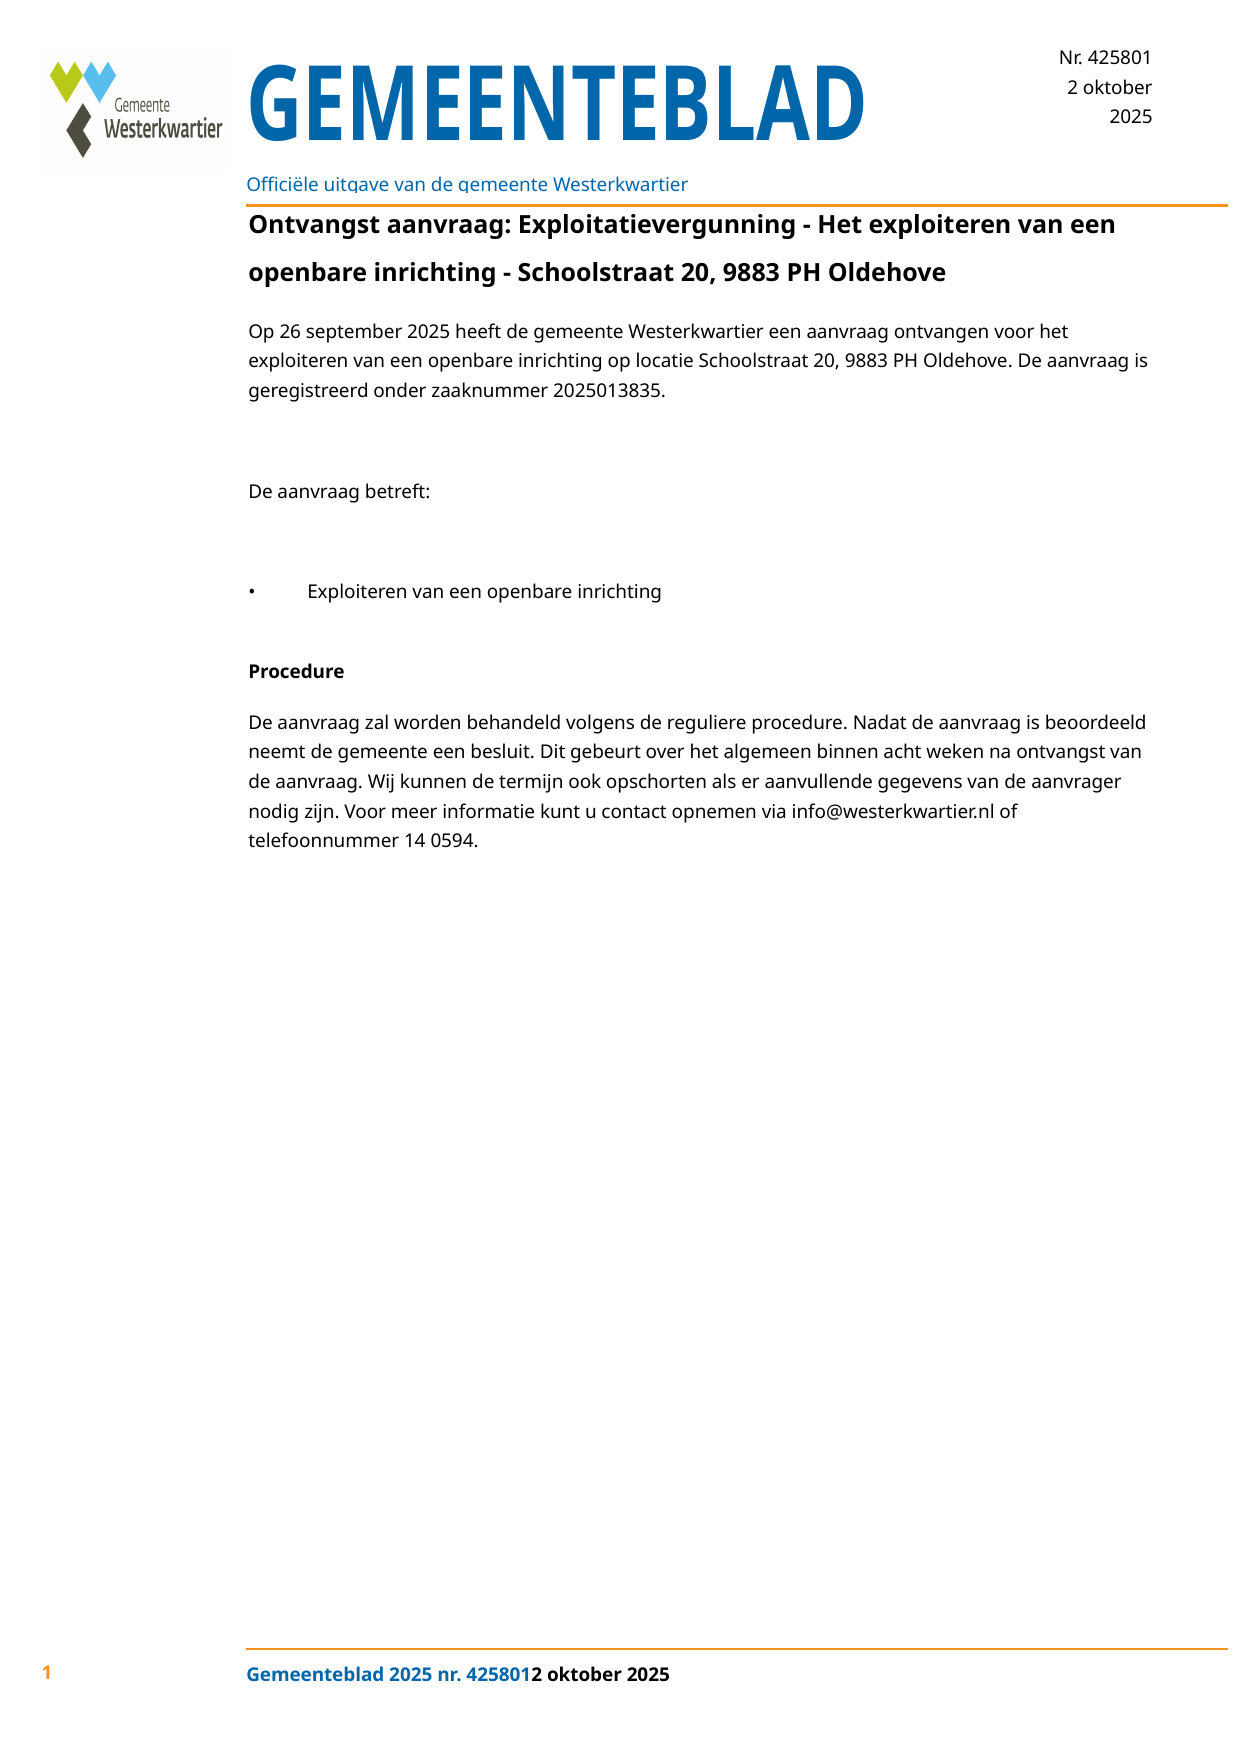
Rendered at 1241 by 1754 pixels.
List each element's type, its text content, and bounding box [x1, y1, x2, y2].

list Exploiteren van een openbare inrichting [248, 579, 1152, 604]
text Ontvangst aanvraag: Exploitatievergunning - Het exploiteren van een openbare inrichting - Schoolstraat 20, 9883 PH Oldehove [248, 207, 1152, 288]
text Procedure [248, 659, 1152, 684]
text Op 26 september 2025 heeft de gemeente Westerkwartier een aanvraag ontvangen voor het exploiteren van een openbare inrichting op locatie Schoolstraat 20, 9883 PH Oldehove. De aanvraag is geregistreerd onder zaaknummer 2025013835. [248, 318, 1152, 403]
text De aanvraag betreft: [248, 478, 1152, 504]
text De aanvraag zal worden behandeld volgens de reguliere procedure. Nadat de aanvraag is beoordeeld neemt de gemeente een besluit. Dit gebeurt over het algemeen binnen acht weken na ontvangst van de aanvraag. Wij kunnen de termijn ook opschorten als er aanvullende gegevens van de aanvrager nodig zijn. Voor meer informatie kunt u contact opnemen via info@westerkwartier.nl of telefoonnummer 14 0594. [248, 709, 1152, 853]
picture [41, 47, 231, 172]
